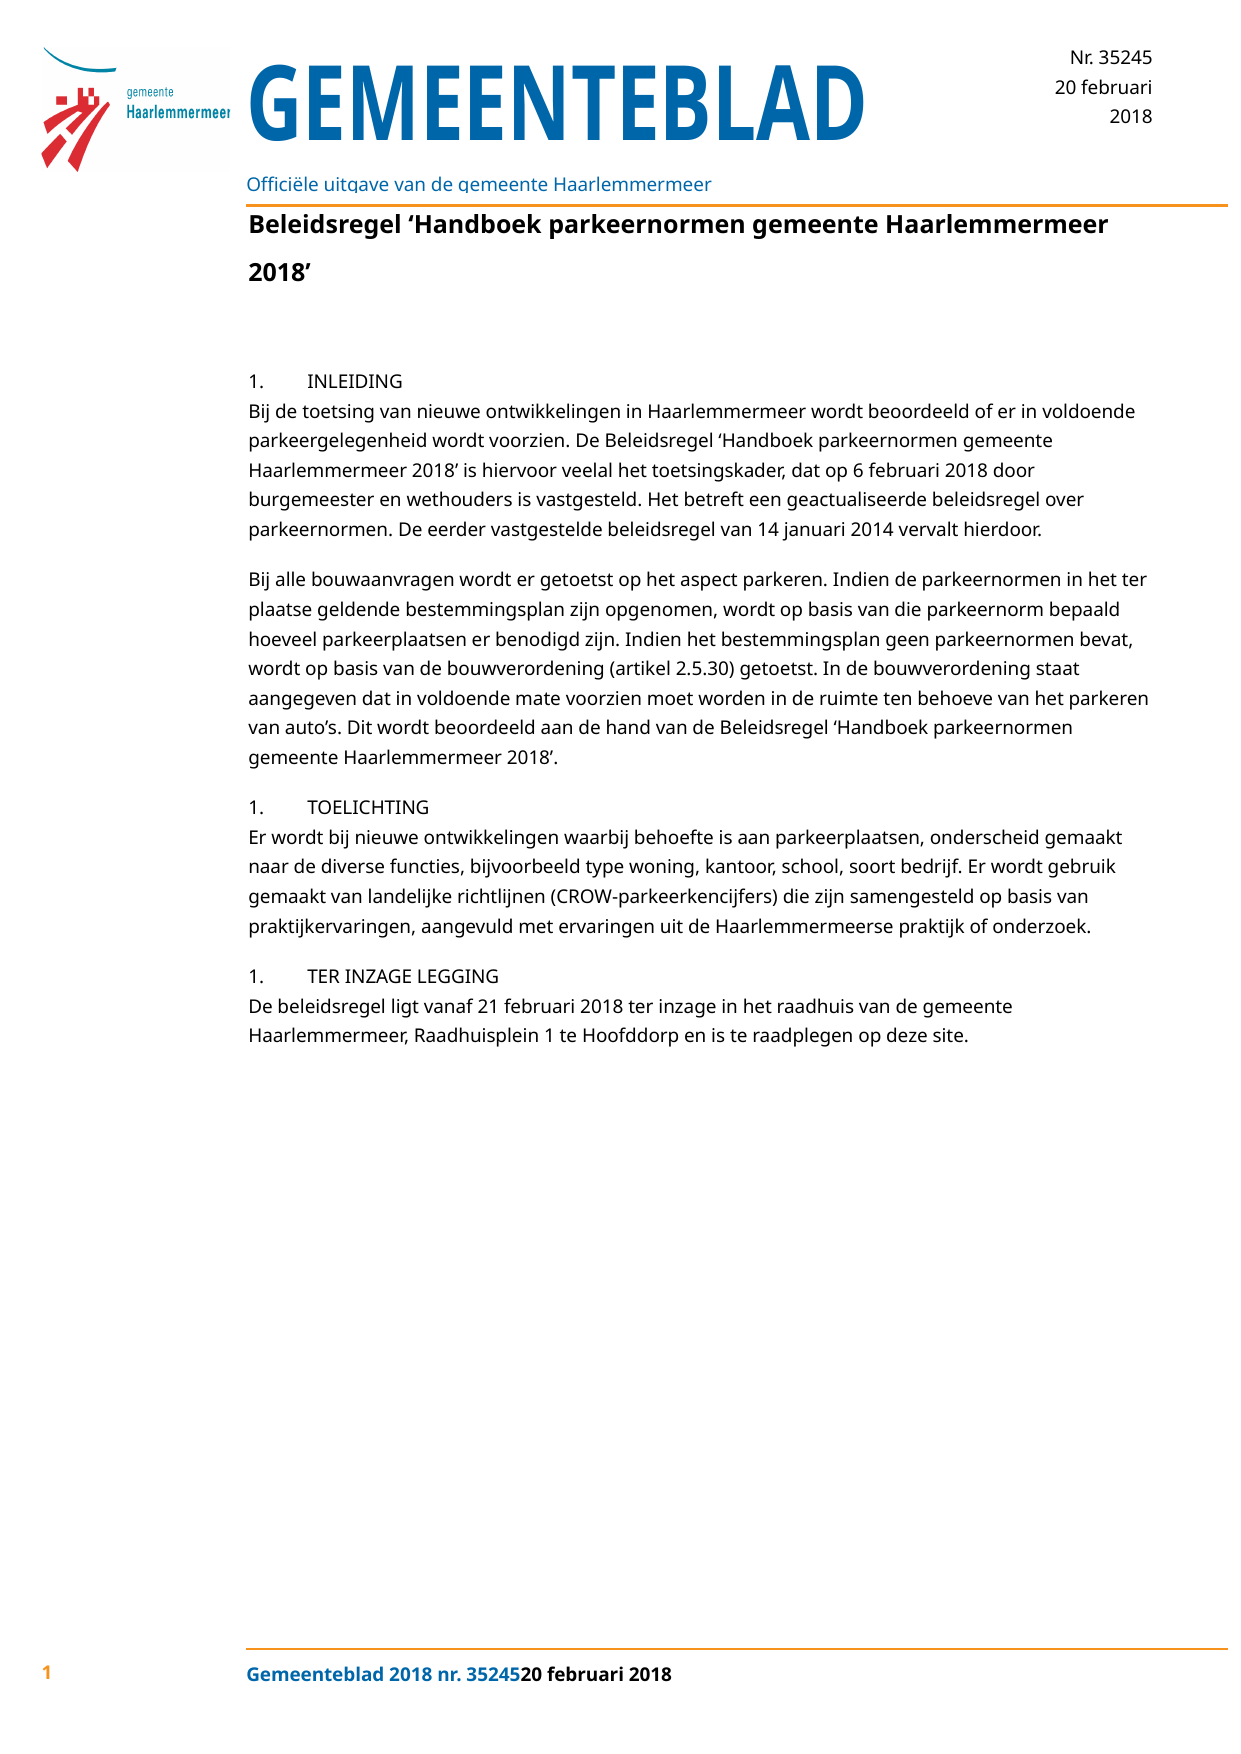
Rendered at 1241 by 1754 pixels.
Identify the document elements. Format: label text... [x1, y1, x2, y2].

list INLEIDING [248, 368, 1152, 394]
list TOELICHTING [248, 794, 1152, 820]
text De beleidsregel ligt vanaf 21 februari 2018 ter inzage in het raadhuis van de gemeente Haarlemmermeer, Raadhuisplein 1 te Hoofddorp en is te raadplegen op deze site. [248, 993, 1152, 1048]
text Er wordt bij nieuwe ontwikkelingen waarbij behoefte is aan parkeerplaatsen, onderscheid gemaakt naar de diverse functies, bijvoorbeeld type woning, kantoor, school, soort bedrijf. Er wordt gebruik gemaakt van landelijke richtlijnen (CROW-parkeerkencijfers) die zijn samengesteld op basis van praktijkervaringen, aangevuld met ervaringen uit de Haarlemmermeerse praktijk of onderzoek. [248, 824, 1152, 939]
text Bij alle bouwaanvragen wordt er getoetst op het aspect parkeren. Indien de parkeernormen in het ter plaatse geldende bestemmingsplan zijn opgenomen, wordt op basis van die parkeernorm bepaald hoeveel parkeerplaatsen er benodigd zijn. Indien het bestemmingsplan geen parkeernormen bevat, wordt op basis van de bouwverordening (artikel 2.5.30) getoetst. In de bouwverordening staat aangegeven dat in voldoende mate voorzien moet worden in de ruimte ten behoeve van het parkeren van auto’s. Dit wordt beoordeeld aan de hand van de Beleidsregel ‘Handboek parkeernormen gemeente Haarlemmermeer 2018’. [248, 567, 1152, 770]
text Bij de toetsing van nieuwe ontwikkelingen in Haarlemmermeer wordt beoordeeld of er in voldoende parkeergelegenheid wordt voorzien. De Beleidsregel ‘Handboek parkeernormen gemeente Haarlemmermeer 2018’ is hiervoor veelal het toetsingskader, dat op 6 februari 2018 door burgemeester en wethouders is vastgesteld. Het betreft een geactualiseerde beleidsregel over parkeernormen. De eerder vastgestelde beleidsregel van 14 januari 2014 vervalt hierdoor. [248, 398, 1152, 542]
text Beleidsregel ‘Handboek parkeernormen gemeente Haarlemmermeer 2018’ [248, 207, 1152, 288]
list TER INZAGE LEGGING [248, 963, 1152, 989]
picture [41, 47, 231, 172]
